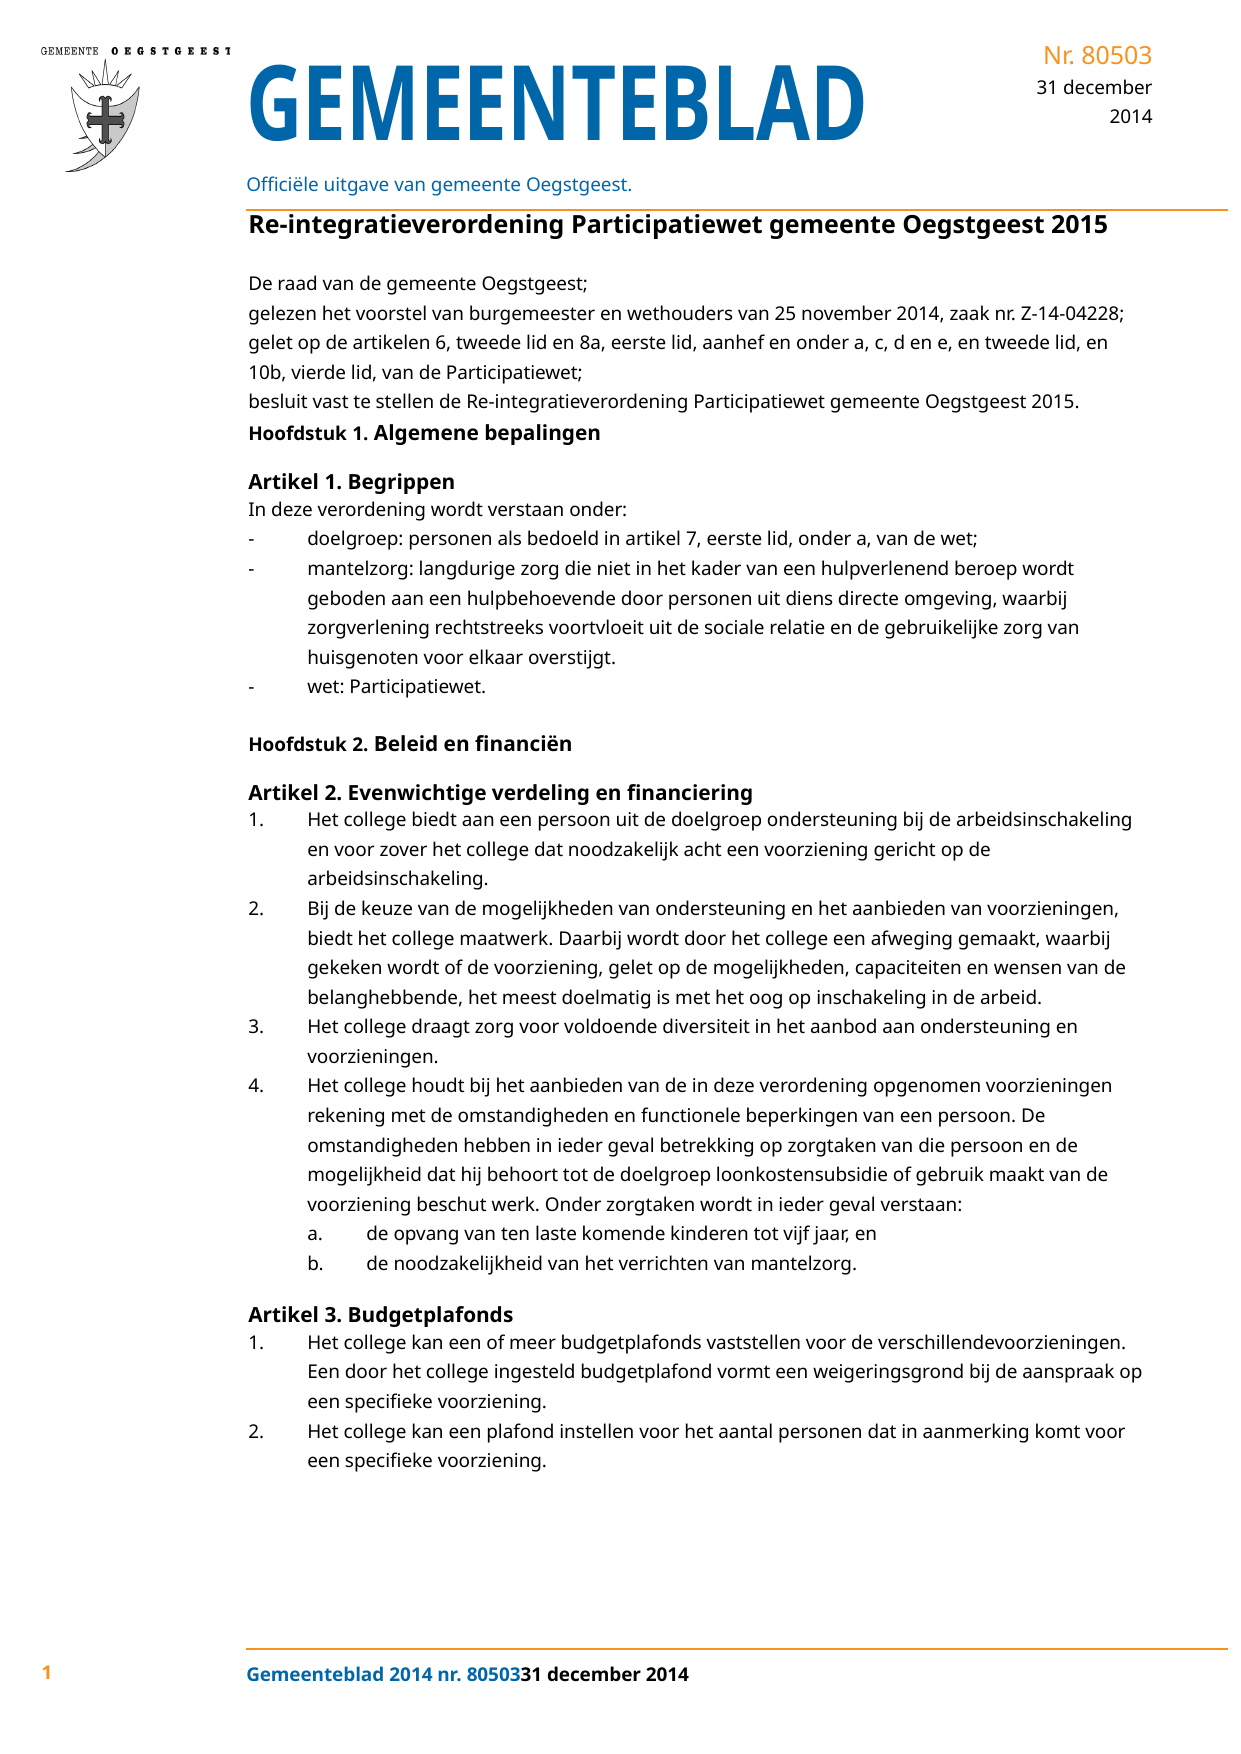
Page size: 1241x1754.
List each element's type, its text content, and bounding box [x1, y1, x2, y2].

text Artikel 3. Budgetplafonds [248, 1301, 1152, 1329]
text Re-integratieverordening Participatiewet gemeente Oegstgeest 2015 [248, 211, 1152, 241]
text De raad van de gemeente Oegstgeest; [248, 270, 1152, 296]
list Het college houdt bij het aanbieden van de in deze verordening opgenomen voorzieningen rekening met de omstandigheden en functionele beperkingen van een persoon. De omstandigheden hebben in ieder geval betrekking op zorgtaken van die persoon en de mogelijkheid dat hij behoort tot de doelgroep loonkostensubsidie of gebruik maakt van de voorziening beschut werk. Onder zorgtaken wordt in ieder geval verstaan: [248, 1073, 1152, 1217]
text In deze verordening wordt verstaan onder: [248, 496, 1152, 522]
text gelezen het voorstel van burgemeester en wethouders van 25 november 2014, zaak nr. Z-14-04228; [248, 300, 1152, 326]
list Het college draagt zorg voor voldoende diversiteit in het aanbod aan ondersteuning en voorzieningen. [248, 1013, 1152, 1069]
list doelgroep: personen als bedoeld in artikel 7, eerste lid, onder a, van de wet; [248, 526, 1152, 551]
text besluit vast te stellen de Re-integratieverordening Participatiewet gemeente Oegstgeest 2015. [248, 389, 1152, 414]
list Het college kan een of meer budgetplafonds vaststellen voor de verschillendevoorzieningen. Een door het college ingesteld budgetplafond vormt een weigeringsgrond bij de aanspraak op een specifieke voorziening. [248, 1329, 1152, 1414]
list Bij de keuze van de mogelijkheden van ondersteuning en het aanbieden van voorzieningen, biedt het college maatwerk. Daarbij wordt door het college een afweging gemaakt, waarbij gekeken wordt of de voorziening, gelet op de mogelijkheden, capaciteiten en wensen van de belanghebbende, het meest doelmatig is met het oog op inschakeling in de arbeid. [248, 895, 1152, 1010]
list wet: Participatiewet. [248, 673, 1152, 699]
text Artikel 2. Evenwichtige verdeling en financiering [248, 778, 1152, 806]
text gelet op de artikelen 6, tweede lid en 8a, eerste lid, aanhef en onder a, c, d en e, en tweede lid, en 10b, vierde lid, van de Participatiewet; [248, 329, 1152, 385]
picture [41, 47, 231, 172]
list Het college kan een plafond instellen voor het aantal personen dat in aanmerking komt voor een specifieke voorziening. [248, 1418, 1152, 1473]
list Het college biedt aan een persoon uit de doelgroep ondersteuning bij de arbeidsinschakeling en voor zover het college dat noodzakelijk acht een voorziening gericht op de arbeidsinschakeling. [248, 806, 1152, 891]
text Hoofdstuk 2. Beleid en financiën [248, 729, 1152, 757]
list mantelzorg: langdurige zorg die niet in het kader van een hulpverlenend beroep wordt geboden aan een hulpbehoevende door personen uit diens directe omgeving, waarbij zorgverlening rechtstreeks voortvloeit uit de sociale relatie en de gebruikelijke zorg van huisgenoten voor elkaar overstijgt. [248, 555, 1152, 669]
text Artikel 1. Begrippen [248, 467, 1152, 496]
list de opvang van ten laste komende kinderen tot vijf jaar, en [307, 1221, 1152, 1246]
text Hoofdstuk 1. Algemene bepalingen [248, 418, 1152, 447]
list de noodzakelijkheid van het verrichten van mantelzorg. [307, 1250, 1152, 1276]
